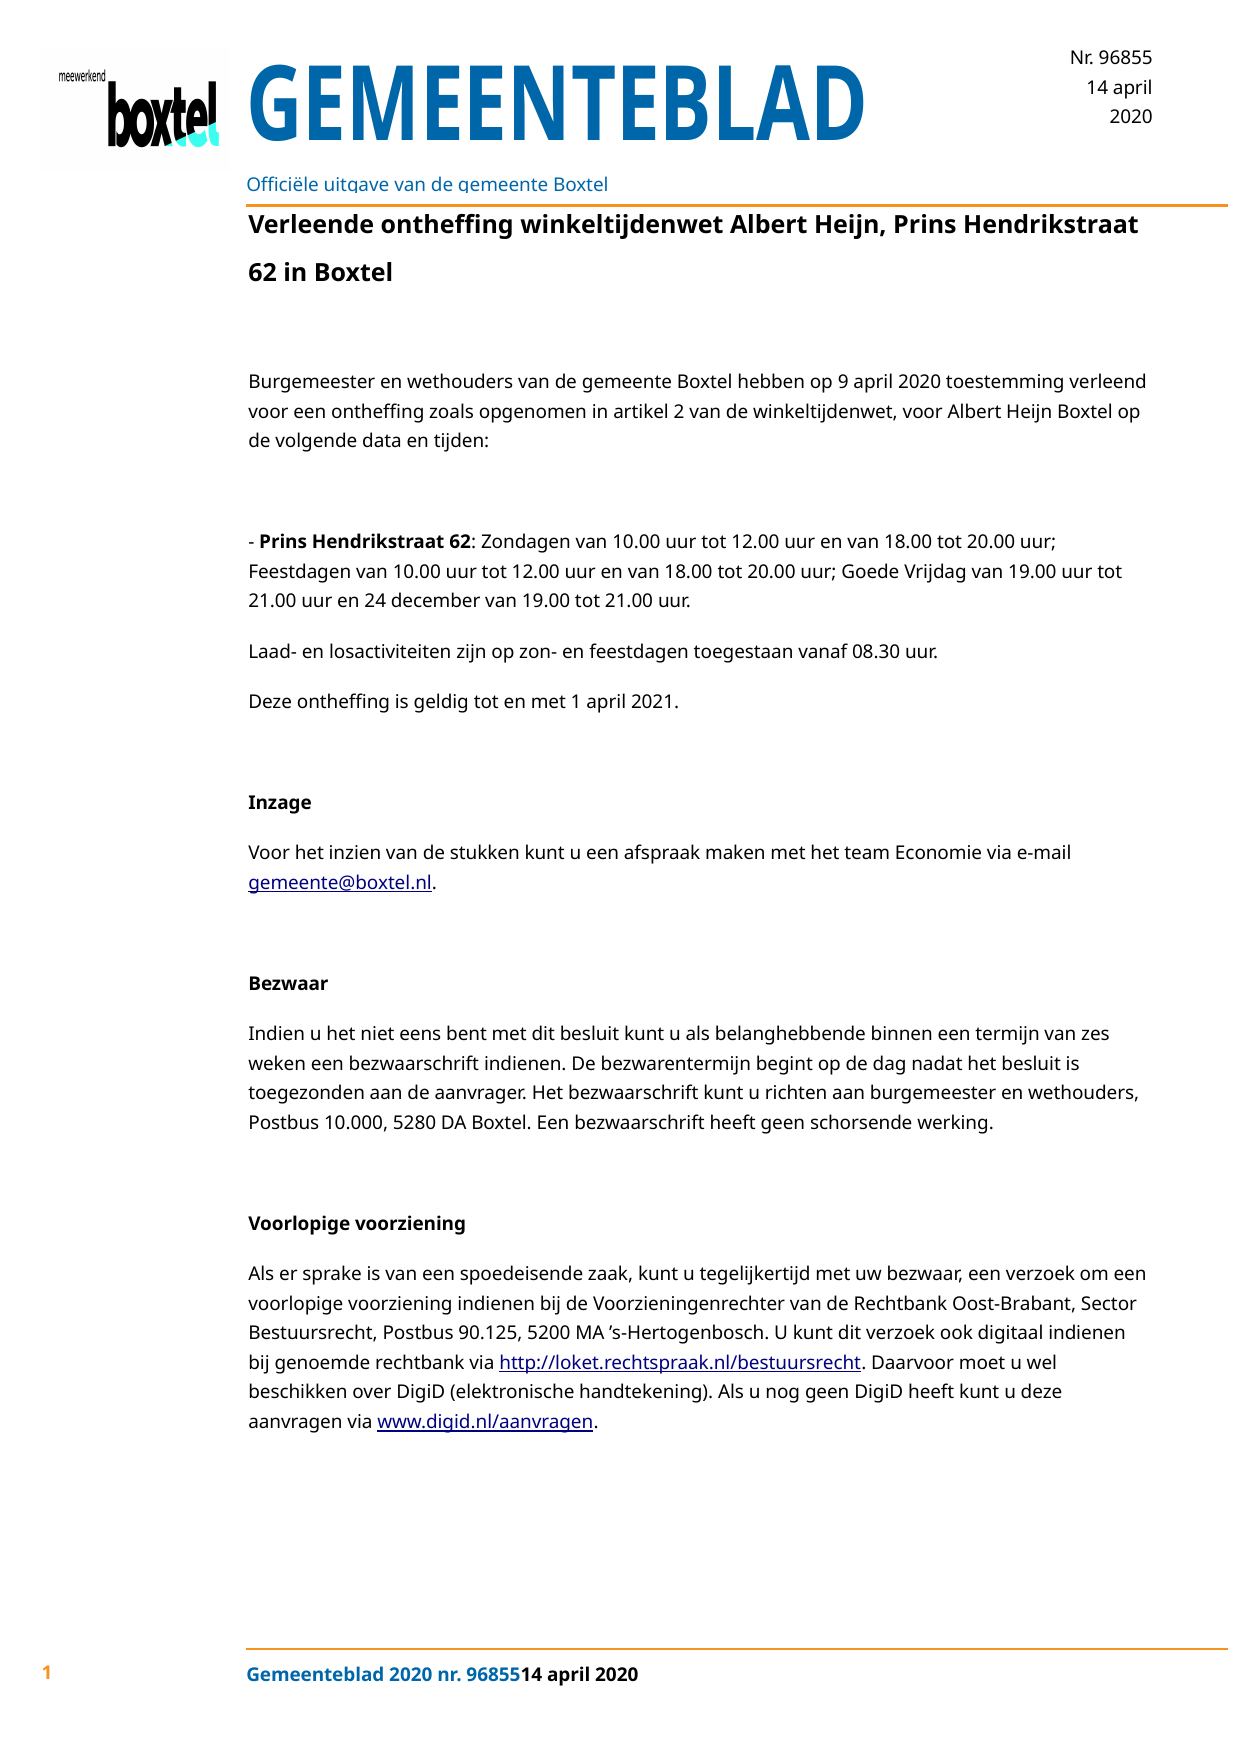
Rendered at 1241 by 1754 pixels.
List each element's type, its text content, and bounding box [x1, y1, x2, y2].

text - Prins Hendrikstraat 62: Zondagen van 10.00 uur tot 12.00 uur en van 18.00 tot 20.00 uur; Feestdagen van 10.00 uur tot 12.00 uur en van 18.00 tot 20.00 uur; Goede Vrijdag van 19.00 uur tot 21.00 uur en 24 december van 19.00 tot 21.00 uur. [248, 528, 1152, 613]
text Voor het inzien van de stukken kunt u een afspraak maken met het team Economie via e-mail gemeente@boxtel.nl. [248, 839, 1152, 895]
text Indien u het niet eens bent met dit besluit kunt u als belanghebbende binnen een termijn van zes weken een bezwaarschrift indienen. De bezwarentermijn begint op de dag nadat het besluit is toegezonden aan de aanvrager. Het bezwaarschrift kunt u richten aan burgemeester en wethouders, Postbus 10.000, 5280 DA Boxtel. Een bezwaarschrift heeft geen schorsende werking. [248, 1020, 1152, 1135]
text Inzage [248, 789, 1152, 815]
text Deze ontheffing is geldig tot en met 1 april 2021. [248, 688, 1152, 714]
text Burgemeester en wethouders van de gemeente Boxtel hebben op 9 april 2020 toestemming verleend voor een ontheffing zoals opgenomen in artikel 2 van de winkeltijdenwet, voor Albert Heijn Boxtel op de volgende data en tijden: [248, 368, 1152, 453]
text Als er sprake is van een spoedeisende zaak, kunt u tegelijkertijd met uw bezwaar, een verzoek om een voorlopige voorziening indienen bij de Voorzieningenrechter van de Rechtbank Oost-Brabant, Sector Bestuursrecht, Postbus 90.125, 5200 MA ’s-Hertogenbosch. U kunt dit verzoek ook digitaal indienen bij genoemde rechtbank via http://loket.rechtspraak.nl/bestuursrecht. Daarvoor moet u wel beschikken over DigiD (elektronische handtekening). Als u nog geen DigiD heeft kunt u deze aanvragen via www.digid.nl/aanvragen. [248, 1260, 1152, 1434]
text Verleende ontheffing winkeltijdenwet Albert Heijn, Prins Hendrikstraat 62 in Boxtel [248, 207, 1152, 288]
text Bezwaar [248, 970, 1152, 996]
text Laad- en losactiviteiten zijn op zon- en feestdagen toegestaan vanaf 08.30 uur. [248, 638, 1152, 664]
picture [41, 47, 231, 172]
text Voorlopige voorziening [248, 1210, 1152, 1236]
